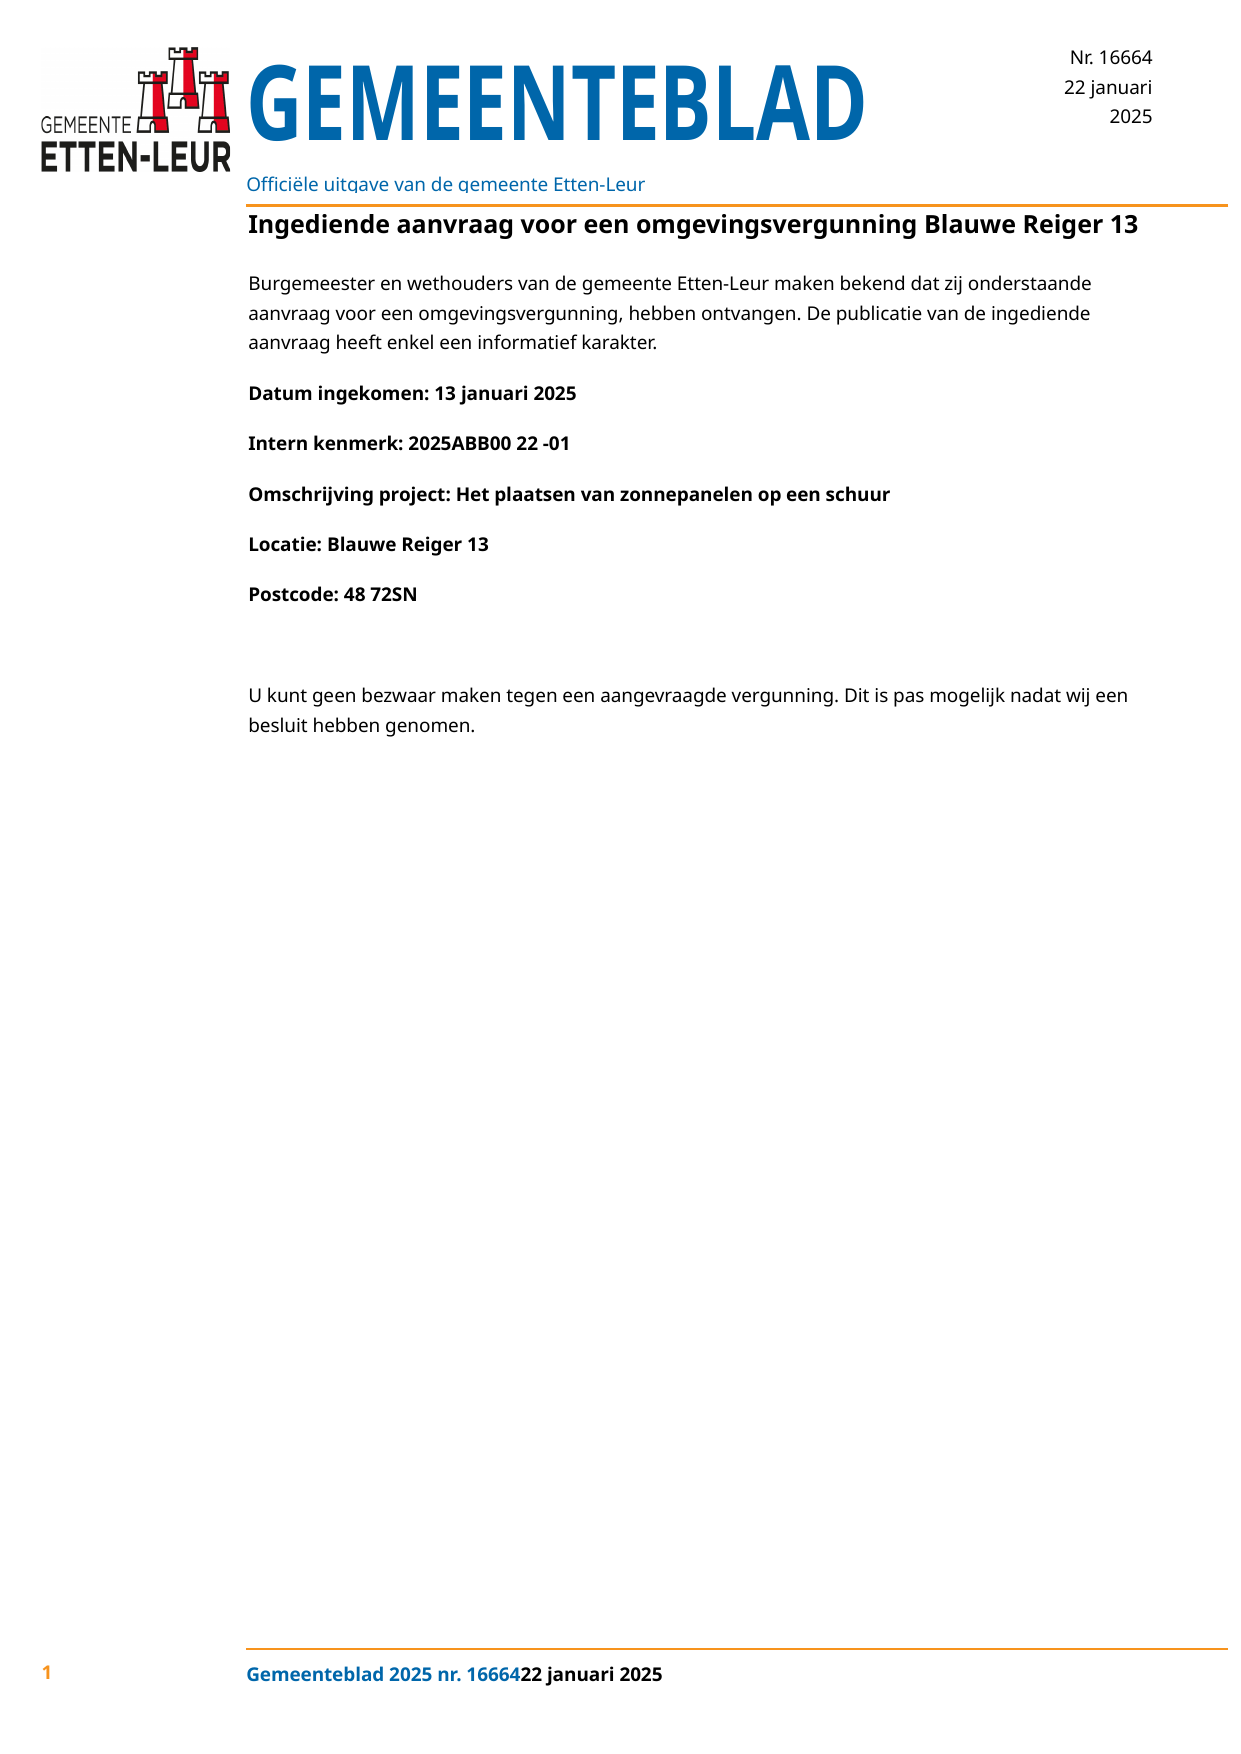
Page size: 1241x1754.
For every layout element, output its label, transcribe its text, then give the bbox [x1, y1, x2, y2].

text U kunt geen bezwaar maken tegen een aangevraagde vergunning. Dit is pas mogelijk nadat wij een besluit hebben genomen. [248, 682, 1152, 738]
picture [41, 47, 231, 172]
text Datum ingekomen: 13 januari 2025 [248, 380, 1152, 406]
text Intern kenmerk: 2025ABB00 22 -01 [248, 430, 1152, 456]
text Ingediende aanvraag voor een omgevingsvergunning Blauwe Reiger 13 [248, 207, 1152, 241]
text Burgemeester en wethouders van de gemeente Etten-Leur maken bekend dat zij onderstaande aanvraag voor een omgevingsvergunning, hebben ontvangen. De publicatie van de ingediende aanvraag heeft enkel een informatief karakter. [248, 270, 1152, 355]
text Postcode: 48 72SN [248, 582, 1152, 607]
text Omschrijving project: Het plaatsen van zonnepanelen op een schuur [248, 481, 1152, 506]
text Locatie: Blauwe Reiger 13 [248, 531, 1152, 557]
